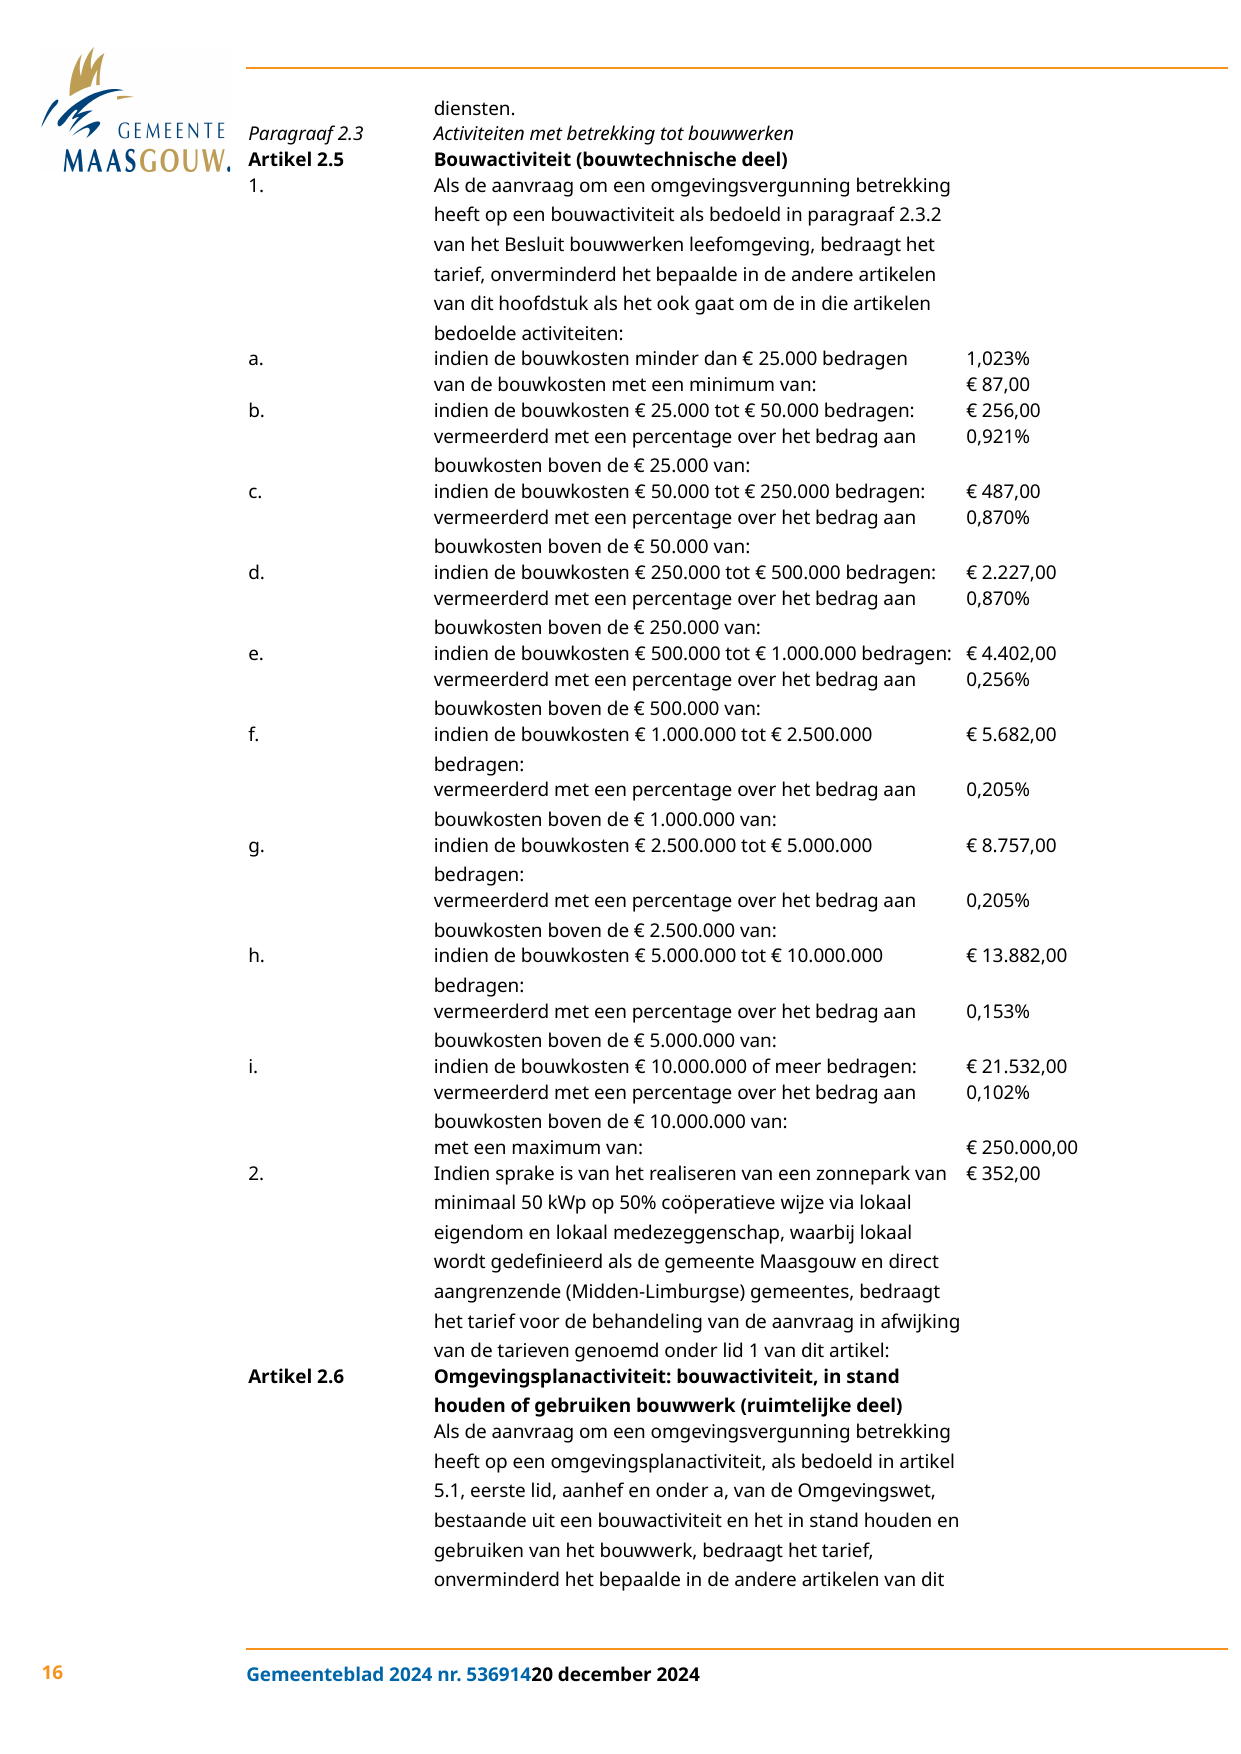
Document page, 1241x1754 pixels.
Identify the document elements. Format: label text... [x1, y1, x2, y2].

table_cell met een maximum van: [434, 1134, 966, 1160]
table_cell 2. [248, 1160, 433, 1363]
table_cell 0,153% [966, 998, 1152, 1053]
table_cell [248, 95, 433, 121]
picture [41, 47, 231, 172]
table_cell [248, 998, 433, 1053]
table_cell [248, 887, 433, 942]
table_cell b. [248, 397, 433, 423]
table_cell c. [248, 478, 433, 504]
table_cell [248, 504, 433, 559]
table_cell 0,205% [966, 887, 1152, 942]
table_cell € 2.227,00 [966, 559, 1152, 585]
table_cell € 87,00 [966, 371, 1152, 397]
table_cell 0,256% [966, 666, 1152, 721]
table_cell 0,921% [966, 423, 1152, 478]
table_cell d. [248, 559, 433, 585]
table_cell indien de bouwkosten € 2.500.000 tot € 5.000.000 bedragen: [434, 832, 966, 887]
table_cell Artikel 2.6 [248, 1363, 433, 1418]
table_cell [248, 423, 433, 478]
table_cell indien de bouwkosten minder dan € 25.000 bedragen [434, 346, 966, 371]
table_cell € 5.682,00 [966, 721, 1152, 777]
table_cell f. [248, 721, 433, 777]
table_cell Als de aanvraag om een omgevingsvergunning betrekking heeft op een bouwactiviteit als bedoeld in paragraaf 2.3.2 van het Besluit bouwwerken leefomgeving, bedraagt het tarief, onverminderd het bepaalde in de andere artikelen van dit hoofdstuk als het ook gaat om de in die artikelen bedoelde activiteiten: [434, 172, 966, 346]
table_cell € 4.402,00 [966, 640, 1152, 666]
table_cell Activiteiten met betrekking tot bouwwerken [434, 121, 966, 146]
table_cell indien de bouwkosten € 500.000 tot € 1.000.000 bedragen: [434, 640, 966, 666]
table_cell 1. [248, 172, 433, 346]
table_cell [966, 121, 1152, 146]
table_cell vermeerderd met een percentage over het bedrag aan bouwkosten boven de € 250.000 van: [434, 585, 966, 640]
table_cell € 250.000,00 [966, 1134, 1152, 1160]
table_cell € 21.532,00 [966, 1053, 1152, 1079]
table_cell Artikel 2.5 [248, 146, 433, 172]
table_cell Omgevingsplanactiviteit: bouwactiviteit, in stand houden of gebruiken bouwwerk (ruimtelijke deel) [434, 1363, 966, 1418]
table_cell Indien sprake is van het realiseren van een zonnepark van minimaal 50 kWp op 50% coöperatieve wijze via lokaal eigendom en lokaal medezeggenschap, waarbij lokaal wordt gedefinieerd als de gemeente Maasgouw en direct aangrenzende (Midden-Limburgse) gemeentes, bedraagt het tarief voor de behandeling van de aanvraag in afwijking van de tarieven genoemd onder lid 1 van dit artikel: [434, 1160, 966, 1363]
table_cell 1,023% [966, 346, 1152, 371]
table_cell vermeerderd met een percentage over het bedrag aan bouwkosten boven de € 500.000 van: [434, 666, 966, 721]
table_cell [966, 95, 1152, 121]
table_cell [248, 666, 433, 721]
table_cell indien de bouwkosten € 1.000.000 tot € 2.500.000 bedragen: [434, 721, 966, 777]
table_cell [966, 1363, 1152, 1418]
table_cell [248, 1419, 433, 1592]
table_cell 0,870% [966, 585, 1152, 640]
table_cell € 487,00 [966, 478, 1152, 504]
table_cell [248, 585, 433, 640]
table_cell [248, 777, 433, 832]
table_cell vermeerderd met een percentage over het bedrag aan bouwkosten boven de € 25.000 van: [434, 423, 966, 478]
table_cell van de bouwkosten met een minimum van: [434, 371, 966, 397]
table_cell € 8.757,00 [966, 832, 1152, 887]
table_cell Paragraaf 2.3 [248, 121, 433, 146]
table_cell h. [248, 943, 433, 998]
table_cell 0,205% [966, 777, 1152, 832]
table_cell diensten. [434, 95, 966, 121]
table_cell € 352,00 [966, 1160, 1152, 1363]
table_cell indien de bouwkosten € 10.000.000 of meer bedragen: [434, 1053, 966, 1079]
table_cell Bouwactiviteit (bouwtechnische deel) [434, 146, 966, 172]
table_cell i. [248, 1053, 433, 1079]
table_cell e. [248, 640, 433, 666]
table_cell g. [248, 832, 433, 887]
table_cell [966, 146, 1152, 172]
table_cell [248, 1134, 433, 1160]
table_cell vermeerderd met een percentage over het bedrag aan bouwkosten boven de € 1.000.000 van: [434, 777, 966, 832]
table_cell Als de aanvraag om een omgevingsvergunning betrekking heeft op een omgevingsplanactiviteit, als bedoeld in artikel 5.1, eerste lid, aanhef en onder a, van de Omgevingswet, bestaande uit een bouwactiviteit en het in stand houden en gebruiken van het bouwwerk, bedraagt het tarief, onverminderd het bepaalde in de andere artikelen van dit [434, 1419, 966, 1592]
table_cell 0,102% [966, 1079, 1152, 1134]
table_cell [966, 172, 1152, 346]
table_cell vermeerderd met een percentage over het bedrag aan bouwkosten boven de € 10.000.000 van: [434, 1079, 966, 1134]
table_cell indien de bouwkosten € 250.000 tot € 500.000 bedragen: [434, 559, 966, 585]
table_cell vermeerderd met een percentage over het bedrag aan bouwkosten boven de € 50.000 van: [434, 504, 966, 559]
table_cell vermeerderd met een percentage over het bedrag aan bouwkosten boven de € 2.500.000 van: [434, 887, 966, 942]
table_cell € 256,00 [966, 397, 1152, 423]
table_cell vermeerderd met een percentage over het bedrag aan bouwkosten boven de € 5.000.000 van: [434, 998, 966, 1053]
table_cell [248, 1079, 433, 1134]
table_cell [248, 371, 433, 397]
table_cell indien de bouwkosten € 25.000 tot € 50.000 bedragen: [434, 397, 966, 423]
table_cell a. [248, 346, 433, 371]
table_cell 0,870% [966, 504, 1152, 559]
table_cell indien de bouwkosten € 5.000.000 tot € 10.000.000 bedragen: [434, 943, 966, 998]
table_cell € 13.882,00 [966, 943, 1152, 998]
table_cell indien de bouwkosten € 50.000 tot € 250.000 bedragen: [434, 478, 966, 504]
table_cell [966, 1419, 1152, 1592]
